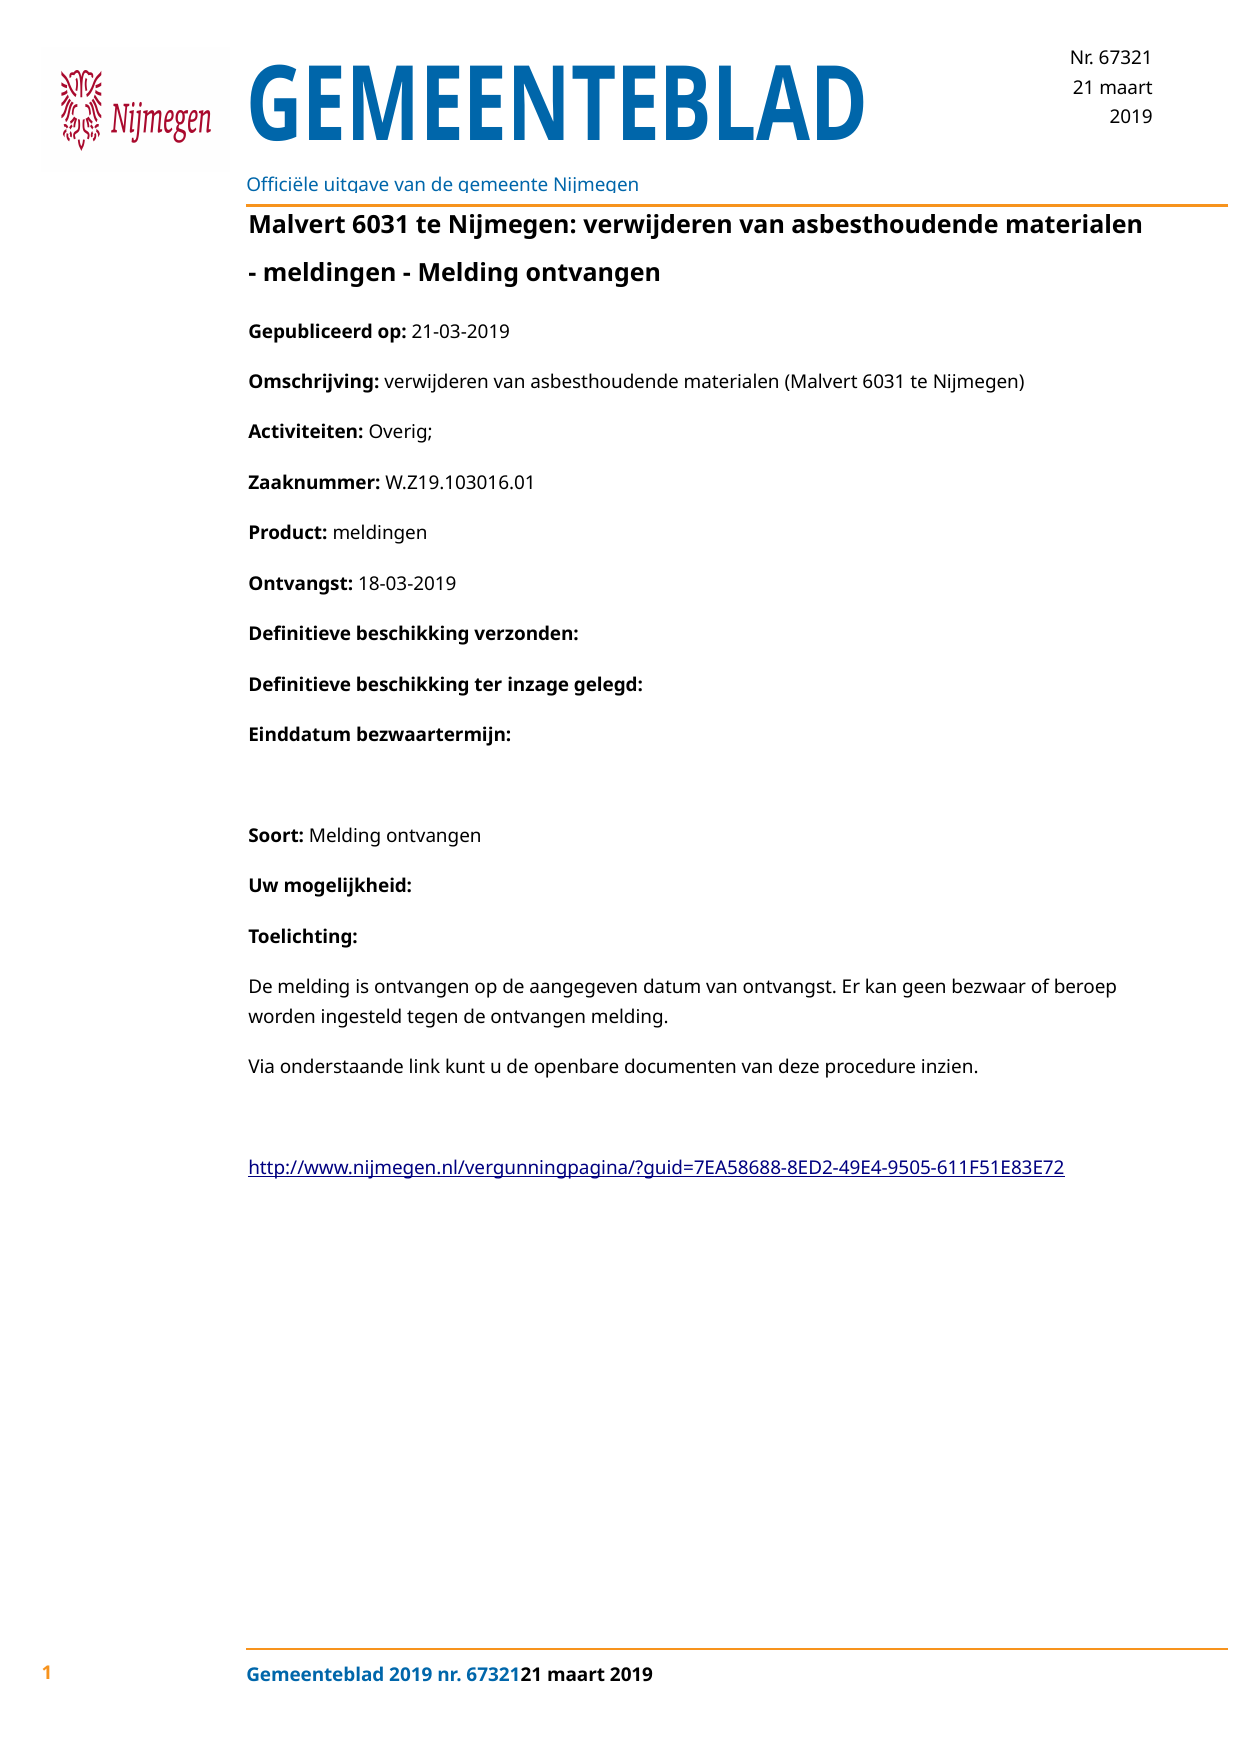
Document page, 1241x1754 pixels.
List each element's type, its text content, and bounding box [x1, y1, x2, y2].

text Ontvangst: 18-03-2019 [248, 570, 1152, 596]
text Uw mogelijkheid: [248, 872, 1152, 898]
text http://www.nijmegen.nl/vergunningpagina/?guid=7EA58688-8ED2-49E4-9505-611F51E83E72 [248, 1154, 1152, 1180]
text Zaaknummer: W.Z19.103016.01 [248, 469, 1152, 495]
text Via onderstaande link kunt u de openbare documenten van deze procedure inzien. [248, 1053, 1152, 1079]
text Gepubliceerd op: 21-03-2019 [248, 318, 1152, 344]
text Toelichting: [248, 923, 1152, 949]
text Definitieve beschikking verzonden: [248, 620, 1152, 646]
text Definitieve beschikking ter inzage gelegd: [248, 671, 1152, 697]
text Activiteiten: Overig; [248, 419, 1152, 444]
picture [41, 47, 231, 172]
text Einddatum bezwaartermijn: [248, 721, 1152, 747]
text Malvert 6031 te Nijmegen: verwijderen van asbesthoudende materialen - meldingen - Melding ontvangen [248, 207, 1152, 288]
text Soort: Melding ontvangen [248, 822, 1152, 848]
text Omschrijving: verwijderen van asbesthoudende materialen (Malvert 6031 te Nijmegen) [248, 368, 1152, 394]
text De melding is ontvangen op de aangegeven datum van ontvangst. Er kan geen bezwaar of beroep worden ingesteld tegen de ontvangen melding. [248, 973, 1152, 1029]
text Product: meldingen [248, 519, 1152, 545]
